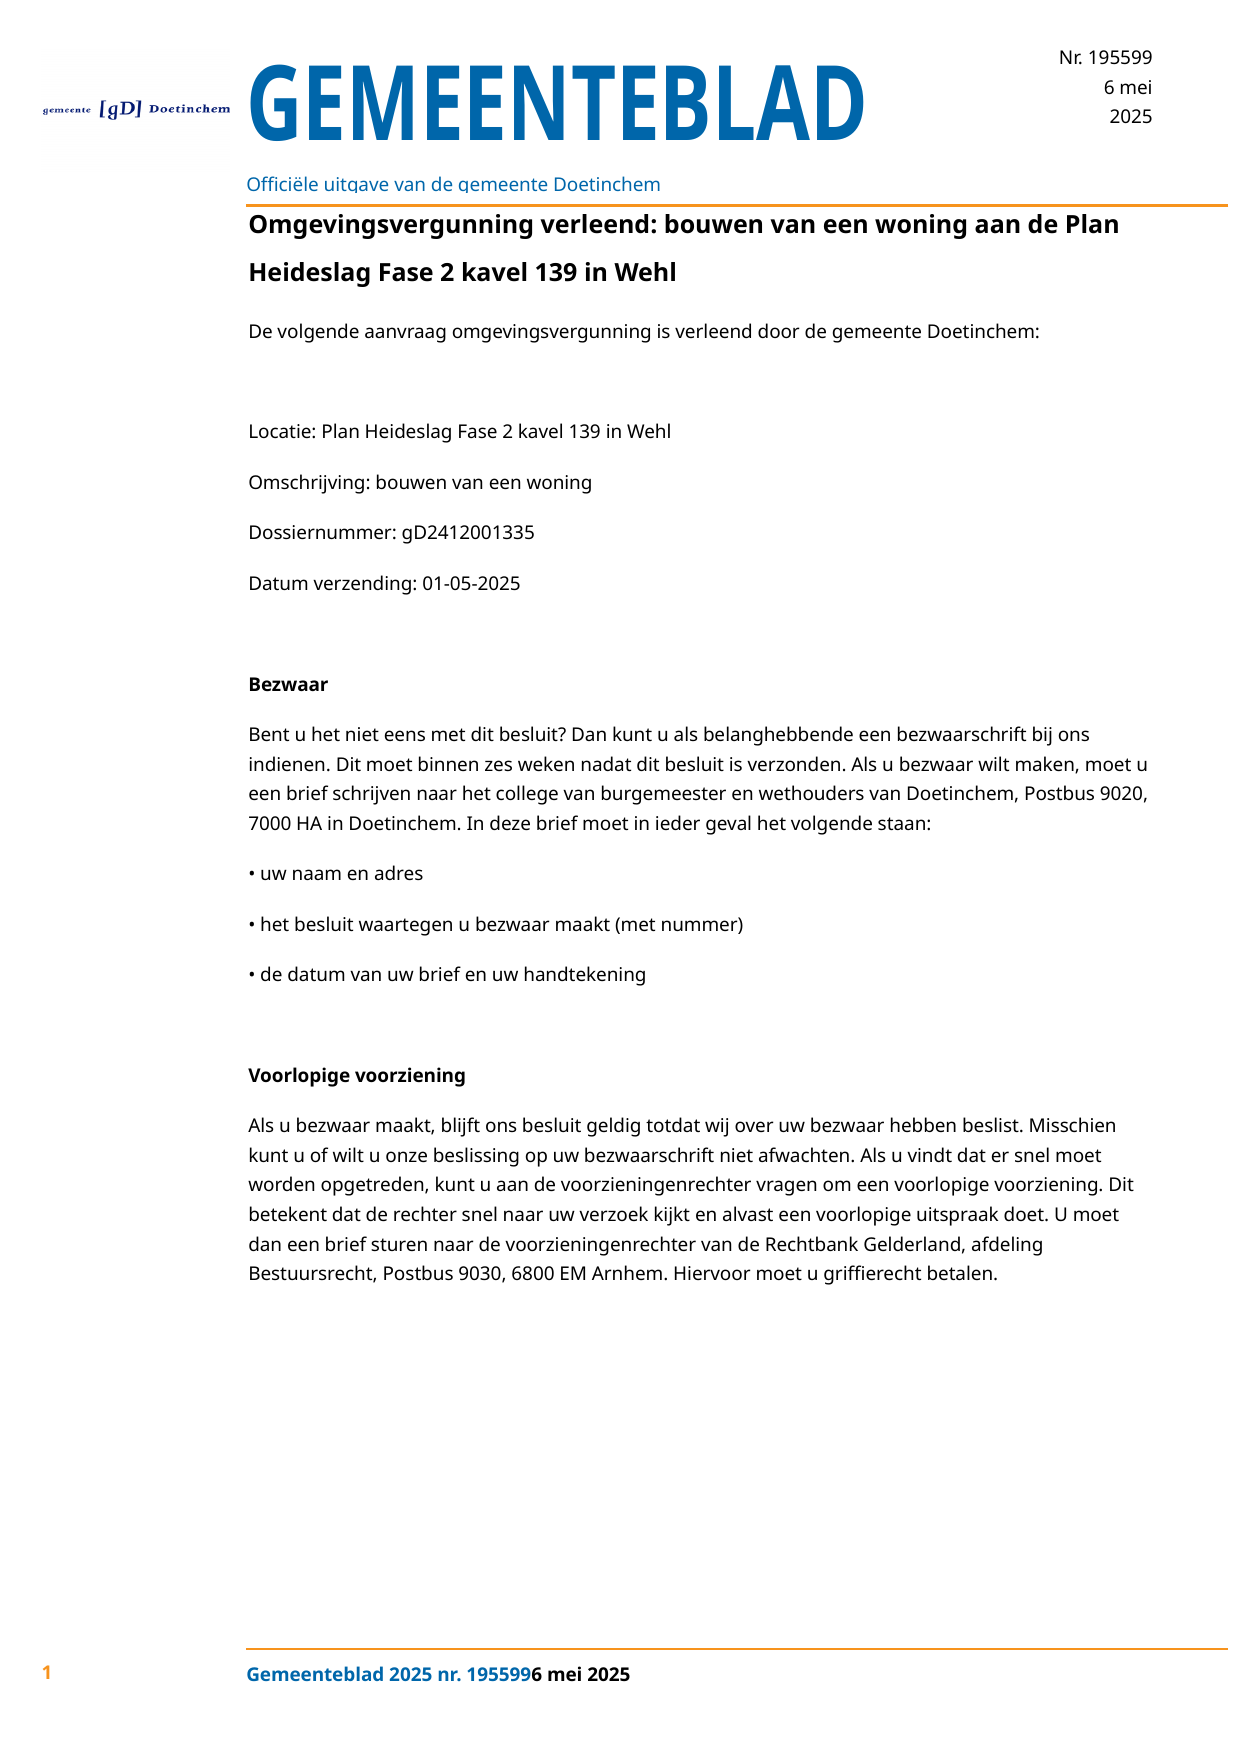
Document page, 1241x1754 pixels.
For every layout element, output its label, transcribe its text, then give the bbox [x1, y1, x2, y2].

text Omschrijving: bouwen van een woning [248, 469, 1152, 495]
text Locatie: Plan Heideslag Fase 2 kavel 139 in Wehl [248, 419, 1152, 444]
text • het besluit waartegen u bezwaar maakt (met nummer) [248, 911, 1152, 937]
text • uw naam en adres [248, 860, 1152, 886]
text Omgevingsvergunning verleend: bouwen van een woning aan de Plan Heideslag Fase 2 kavel 139 in Wehl [248, 207, 1152, 288]
picture [41, 47, 231, 172]
text Dossiernummer: gD2412001335 [248, 519, 1152, 545]
text Datum verzending: 01-05-2025 [248, 570, 1152, 596]
text Als u bezwaar maakt, blijft ons besluit geldig totdat wij over uw bezwaar hebben beslist. Misschien kunt u of wilt u onze beslissing op uw bezwaarschrift niet afwachten. Als u vindt dat er snel moet worden opgetreden, kunt u aan de voorzieningenrechter vragen om een voorlopige voorziening. Dit betekent dat de rechter snel naar uw verzoek kijkt en alvast een voorlopige uitspraak doet. U moet dan een brief sturen naar de voorzieningenrechter van de Rechtbank Gelderland, afdeling Bestuursrecht, Postbus 9030, 6800 EM Arnhem. Hiervoor moet u griffierecht betalen. [248, 1112, 1152, 1286]
text Bent u het niet eens met dit besluit? Dan kunt u als belanghebbende een bezwaarschrift bij ons indienen. Dit moet binnen zes weken nadat dit besluit is verzonden. Als u bezwaar wilt maken, moet u een brief schrijven naar het college van burgemeester en wethouders van Doetinchem, Postbus 9020, 7000 HA in Doetinchem. In deze brief moet in ieder geval het volgende staan: [248, 721, 1152, 836]
text Voorlopige voorziening [248, 1062, 1152, 1088]
text Bezwaar [248, 671, 1152, 697]
text • de datum van uw brief en uw handtekening [248, 961, 1152, 987]
text De volgende aanvraag omgevingsvergunning is verleend door de gemeente Doetinchem: [248, 318, 1152, 344]
